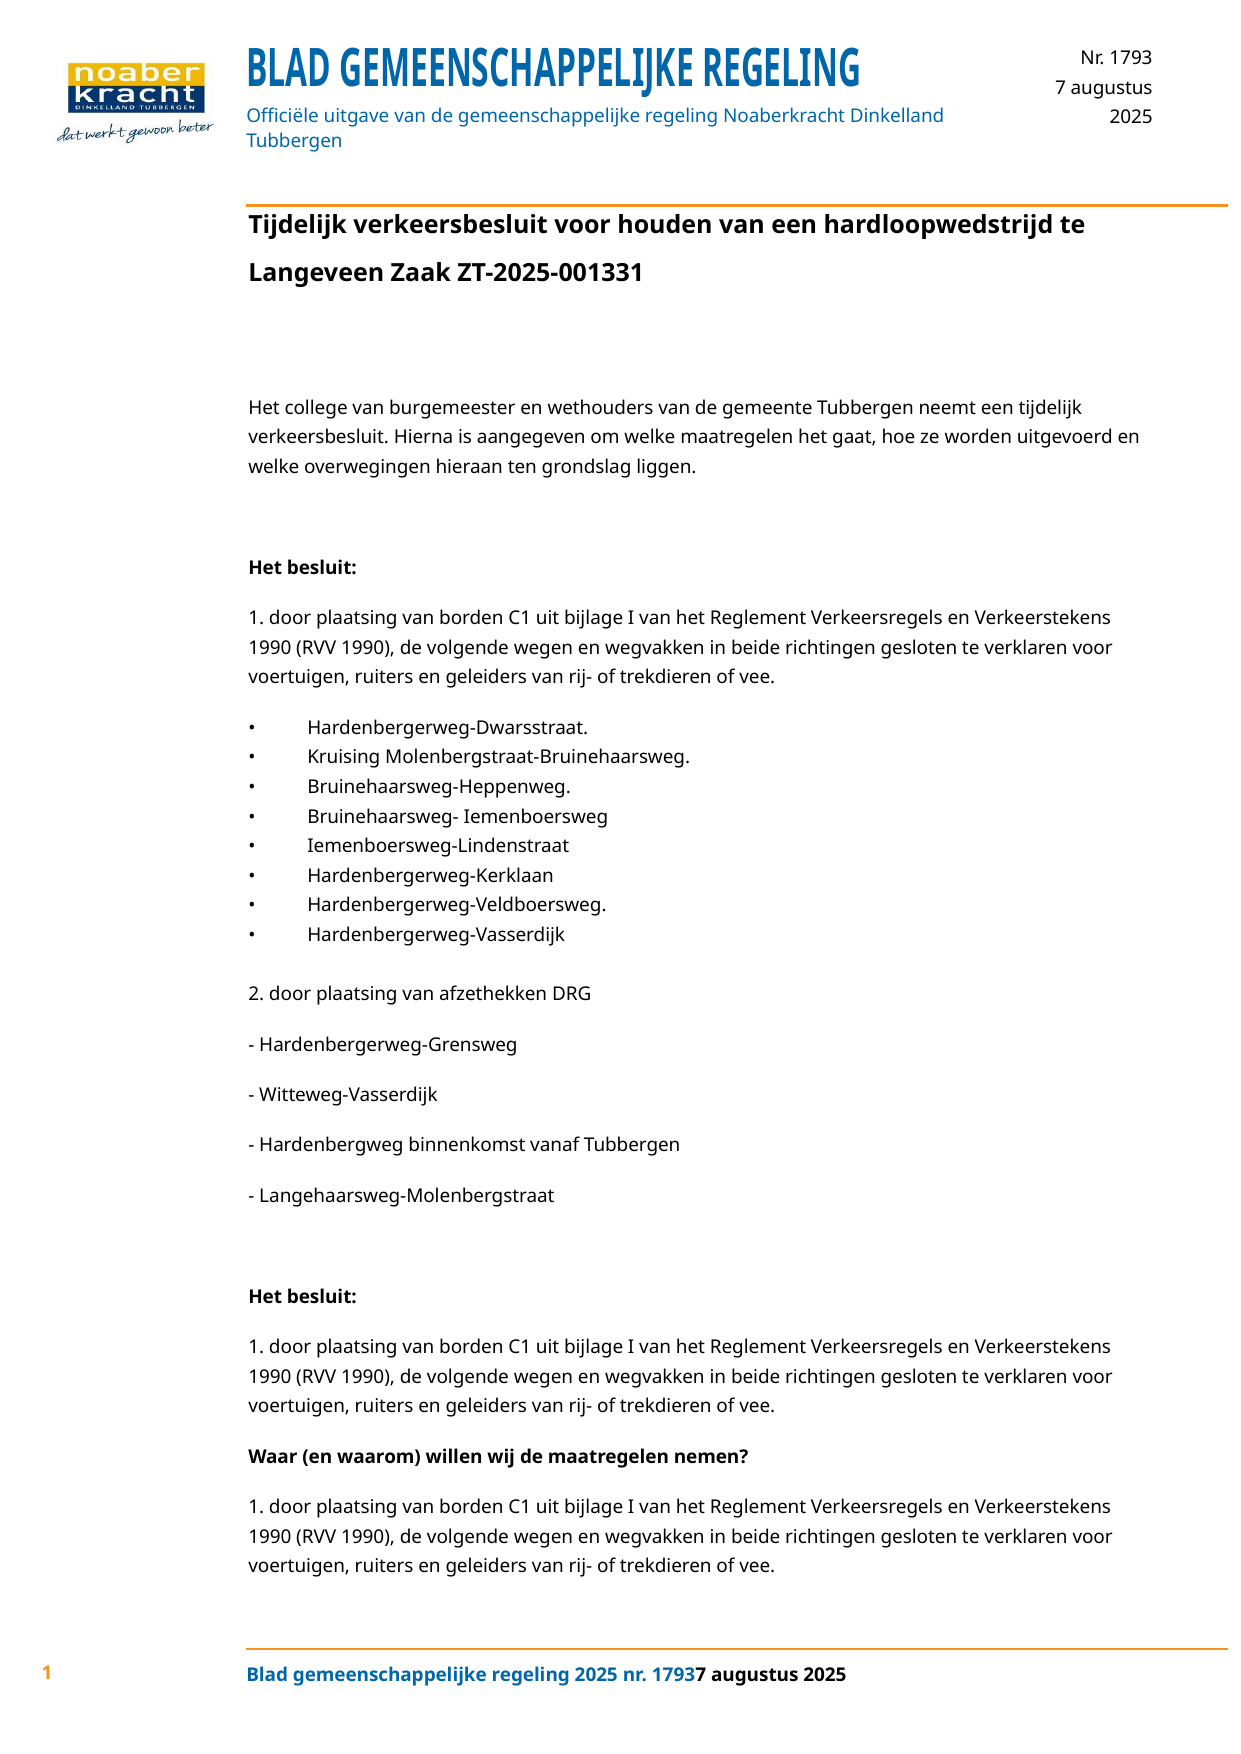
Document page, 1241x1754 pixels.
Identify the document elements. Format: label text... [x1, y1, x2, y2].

list Iemenboersweg-Lindenstraat [248, 832, 1152, 858]
text Waar (en waarom) willen wij de maatregelen nemen? [248, 1443, 1152, 1468]
text Het college van burgemeester en wethouders van de gemeente Tubbergen neemt een tijdelijk verkeersbesluit. Hierna is aangegeven om welke maatregelen het gaat, hoe ze worden uitgevoerd en welke overwegingen hieraan ten grondslag liggen. [248, 394, 1152, 479]
list Kruising Molenbergstraat-Bruinehaarsweg. [248, 744, 1152, 769]
text 2. door plaatsing van afzethekken DRG [248, 980, 1152, 1006]
picture [41, 47, 231, 172]
text - Hardenbergweg binnenkomst vanaf Tubbergen [248, 1132, 1152, 1157]
list Hardenbergerweg-Veldboersweg. [248, 892, 1152, 917]
text Tijdelijk verkeersbesluit voor houden van een hardloopwedstrijd te Langeveen Zaak ZT-2025-001331 [248, 207, 1152, 288]
list Hardenbergerweg-Dwarsstraat. [248, 714, 1152, 740]
text - Witteweg-Vasserdijk [248, 1081, 1152, 1107]
text 1. door plaatsing van borden C1 uit bijlage I van het Reglement Verkeersregels en Verkeerstekens 1990 (RVV 1990), de volgende wegen en wegvakken in beide richtingen gesloten te verklaren voor voertuigen, ruiters en geleiders van rij- of trekdieren of vee. [248, 604, 1152, 689]
text - Langehaarsweg-Molenbergstraat [248, 1182, 1152, 1208]
text Het besluit: [248, 1283, 1152, 1308]
list Bruinehaarsweg-Heppenweg. [248, 773, 1152, 799]
text - Hardenbergerweg-Grensweg [248, 1031, 1152, 1056]
list Hardenbergerweg-Vasserdijk [248, 921, 1152, 947]
text 1. door plaatsing van borden C1 uit bijlage I van het Reglement Verkeersregels en Verkeerstekens 1990 (RVV 1990), de volgende wegen en wegvakken in beide richtingen gesloten te verklaren voor voertuigen, ruiters en geleiders van rij- of trekdieren of vee. [248, 1333, 1152, 1418]
list Bruinehaarsweg- Iemenboersweg [248, 803, 1152, 828]
text Het besluit: [248, 554, 1152, 580]
text 1. door plaatsing van borden C1 uit bijlage I van het Reglement Verkeersregels en Verkeerstekens 1990 (RVV 1990), de volgende wegen en wegvakken in beide richtingen gesloten te verklaren voor voertuigen, ruiters en geleiders van rij- of trekdieren of vee. [248, 1493, 1152, 1578]
list Hardenbergerweg-Kerklaan [248, 862, 1152, 888]
